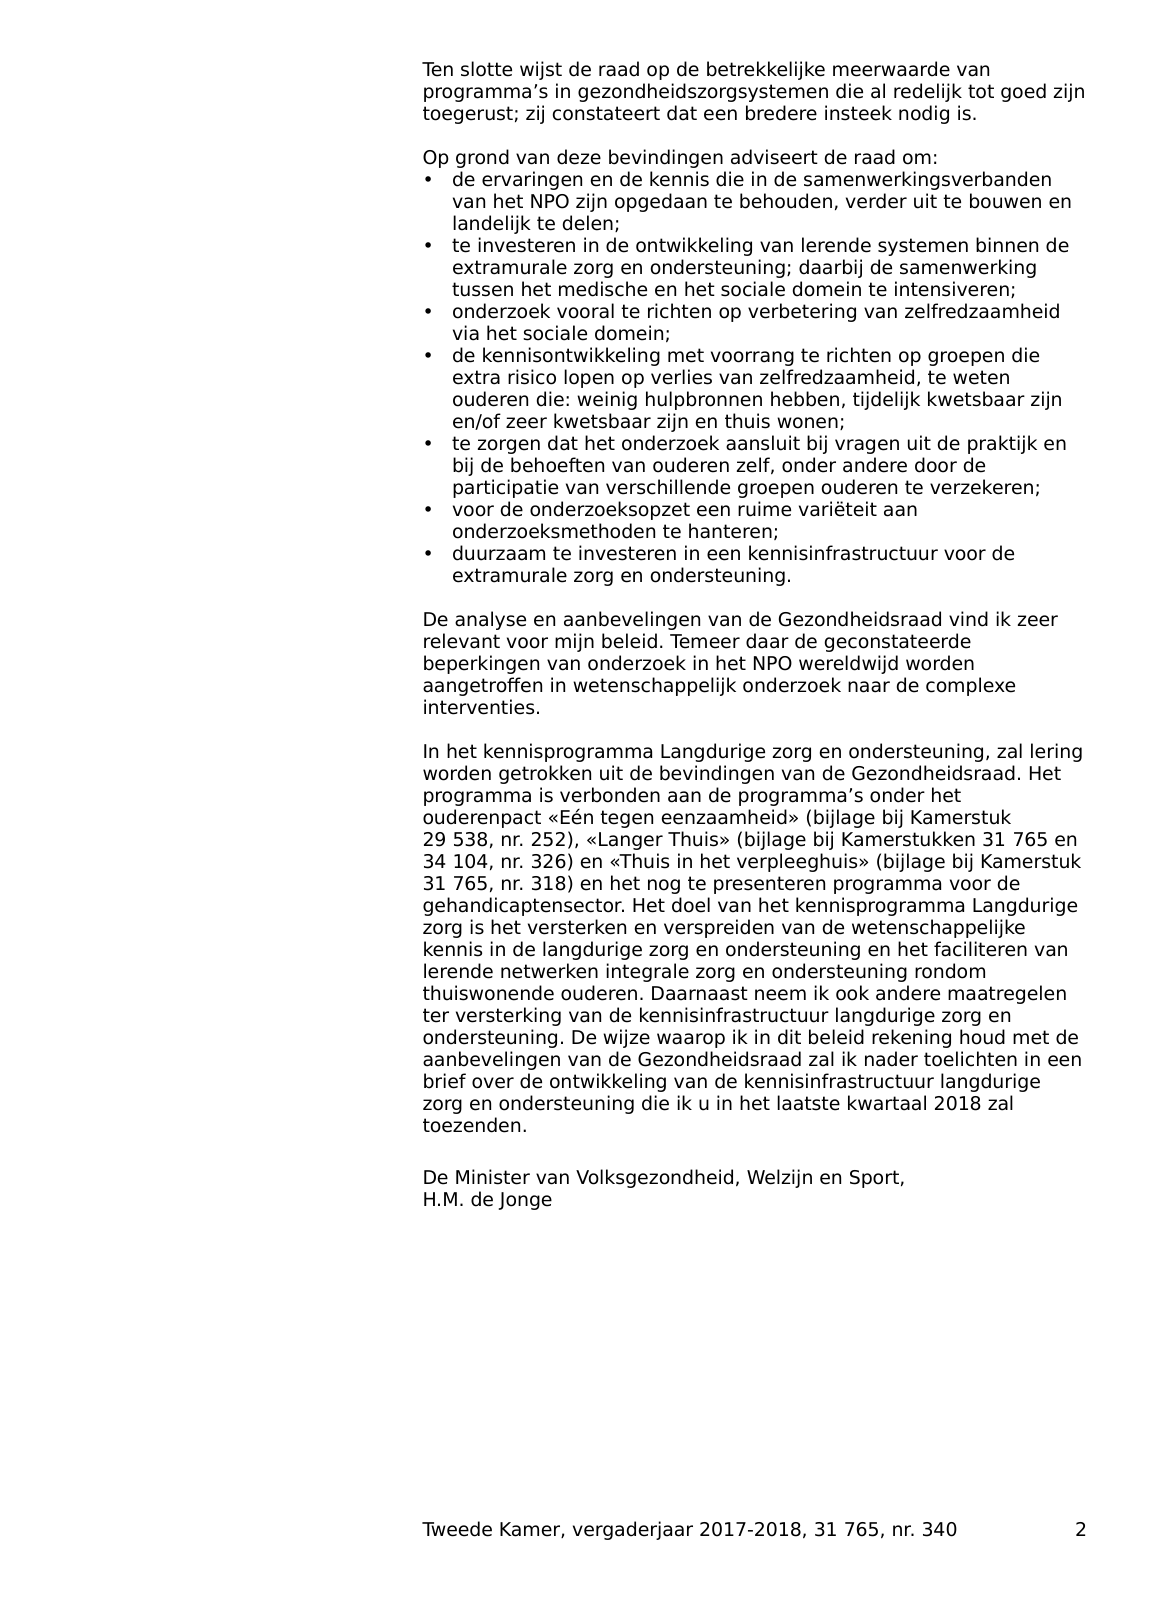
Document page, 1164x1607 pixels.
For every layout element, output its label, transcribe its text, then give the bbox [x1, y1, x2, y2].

text • voor de onderzoeksopzet een ruime variëteit aan onderzoeksmethoden te hanteren; [422, 499, 1087, 543]
text • de kennisontwikkeling met voorrang te richten op groepen die extra risico lopen op verlies van zelfredzaamheid, te weten ouderen die: weinig hulpbronnen hebben, tijdelijk kwetsbaar zijn en/of zeer kwetsbaar zijn en thuis wonen; [422, 345, 1087, 433]
text De Minister van Volksgezondheid, Welzijn en Sport, H.M. de Jonge [422, 1167, 1087, 1211]
text Op grond van deze bevindingen adviseert de raad om: [422, 147, 1087, 169]
text Ten slotte wijst de raad op de betrekkelijke meerwaarde van programma’s in gezondheidszorgsystemen die al redelijk tot goed zijn toegerust; zij constateert dat een bredere insteek nodig is. [422, 59, 1087, 125]
text • te zorgen dat het onderzoek aansluit bij vragen uit de praktijk en bij de behoeften van ouderen zelf, onder andere door de participatie van verschillende groepen ouderen te verzekeren; [422, 433, 1087, 499]
text • duurzaam te investeren in een kennisinfrastructuur voor de extramurale zorg en ondersteuning. [422, 543, 1087, 587]
text In het kennisprogramma Langdurige zorg en ondersteuning, zal lering worden getrokken uit de bevindingen van de Gezondheidsraad. Het programma is verbonden aan de programma’s onder het ouderenpact «Eén tegen eenzaamheid» (bijlage bij Kamerstuk 29 538, nr. 252), «Langer Thuis» (bijlage bij Kamerstukken 31 765 en 34 104, nr. 326) en «Thuis in het verpleeghuis» (bijlage bij Kamerstuk 31 765, nr. 318) en het nog te presenteren programma voor de gehandicaptensector. Het doel van het kennisprogramma Langdurige zorg is het versterken en verspreiden van de wetenschappelijke kennis in de langdurige zorg en ondersteuning en het faciliteren van lerende netwerken integrale zorg en ondersteuning rondom thuiswonende ouderen. Daarnaast neem ik ook andere maatregelen ter versterking van de kennisinfrastructuur langdurige zorg en ondersteuning. De wijze waarop ik in dit beleid rekening houd met de aanbevelingen van de Gezondheidsraad zal ik nader toelichten in een brief over de ontwikkeling van de kennisinfrastructuur langdurige zorg en ondersteuning die ik u in het laatste kwartaal 2018 zal toezenden. [422, 741, 1087, 1137]
text • onderzoek vooral te richten op verbetering van zelfredzaamheid via het sociale domein; [422, 301, 1087, 345]
text De analyse en aanbevelingen van de Gezondheidsraad vind ik zeer relevant voor mijn beleid. Temeer daar de geconstateerde beperkingen van onderzoek in het NPO wereldwijd worden aangetroffen in wetenschappelijk onderzoek naar de complexe interventies. [422, 609, 1087, 719]
text • te investeren in de ontwikkeling van lerende systemen binnen de extramurale zorg en ondersteuning; daarbij de samenwerking tussen het medische en het sociale domein te intensiveren; [422, 235, 1087, 301]
text • de ervaringen en de kennis die in de samenwerkingsverbanden van het NPO zijn opgedaan te behouden, verder uit te bouwen en landelijk te delen; [422, 169, 1087, 235]
